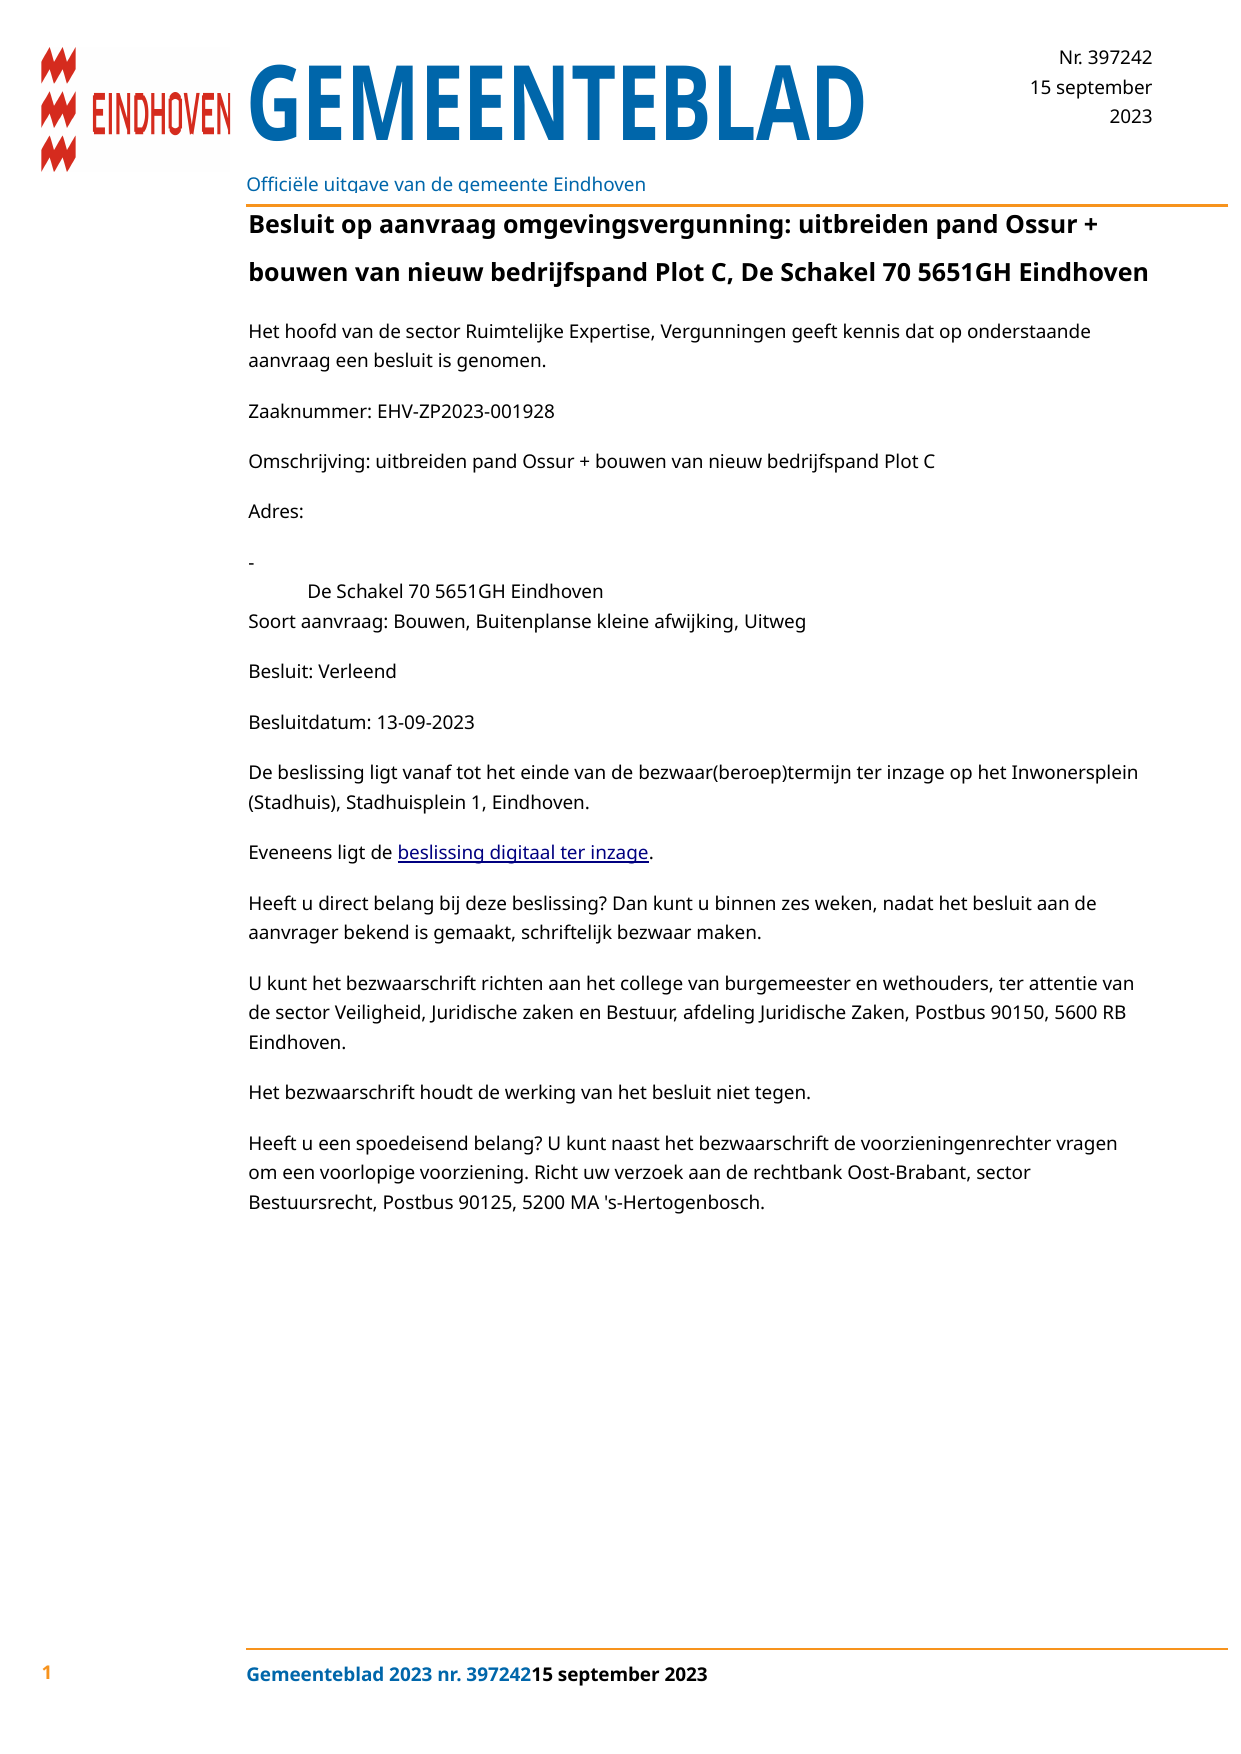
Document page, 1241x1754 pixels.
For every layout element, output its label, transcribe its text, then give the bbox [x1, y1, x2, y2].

text De beslissing ligt vanaf tot het einde van de bezwaar(beroep)termijn ter inzage op het Inwonersplein (Stadhuis), Stadhuisplein 1, Eindhoven. [248, 759, 1152, 815]
text Het bezwaarschrift houdt de werking van het besluit niet tegen. [248, 1079, 1152, 1105]
text Adres: [248, 499, 1152, 524]
text U kunt het bezwaarschrift richten aan het college van burgemeester en wethouders, ter attentie van de sector Veiligheid, Juridische zaken en Bestuur, afdeling Juridische Zaken, Postbus 90150, 5600 RB Eindhoven. [248, 970, 1152, 1055]
text Het hoofd van de sector Ruimtelijke Expertise, Vergunningen geeft kennis dat op onderstaande aanvraag een besluit is genomen. [248, 318, 1152, 373]
text Heeft u een spoedeisend belang? U kunt naast het bezwaarschrift de voorzieningenrechter vragen om een voorlopige voorziening. Richt uw verzoek aan de rechtbank Oost-Brabant, sector Bestuursrecht, Postbus 90125, 5200 MA 's-Hertogenbosch. [248, 1130, 1152, 1215]
text Besluit op aanvraag omgevingsvergunning: uitbreiden pand Ossur + bouwen van nieuw bedrijfspand Plot C, De Schakel 70 5651GH Eindhoven [248, 207, 1152, 288]
list De Schakel 70 5651GH Eindhoven [248, 579, 1152, 604]
text Zaaknummer: EHV-ZP2023-001928 [248, 398, 1152, 424]
text Besluit: Verleend [248, 659, 1152, 684]
text Omschrijving: uitbreiden pand Ossur + bouwen van nieuw bedrijfspand Plot C [248, 448, 1152, 474]
text Heeft u direct belang bij deze beslissing? Dan kunt u binnen zes weken, nadat het besluit aan de aanvrager bekend is gemaakt, schriftelijk bezwaar maken. [248, 890, 1152, 945]
picture [41, 47, 231, 172]
text Soort aanvraag: Bouwen, Buitenplanse kleine afwijking, Uitweg [248, 608, 1152, 634]
text Besluitdatum: 13-09-2023 [248, 709, 1152, 735]
text Eveneens ligt de beslissing digitaal ter inzage. [248, 839, 1152, 865]
